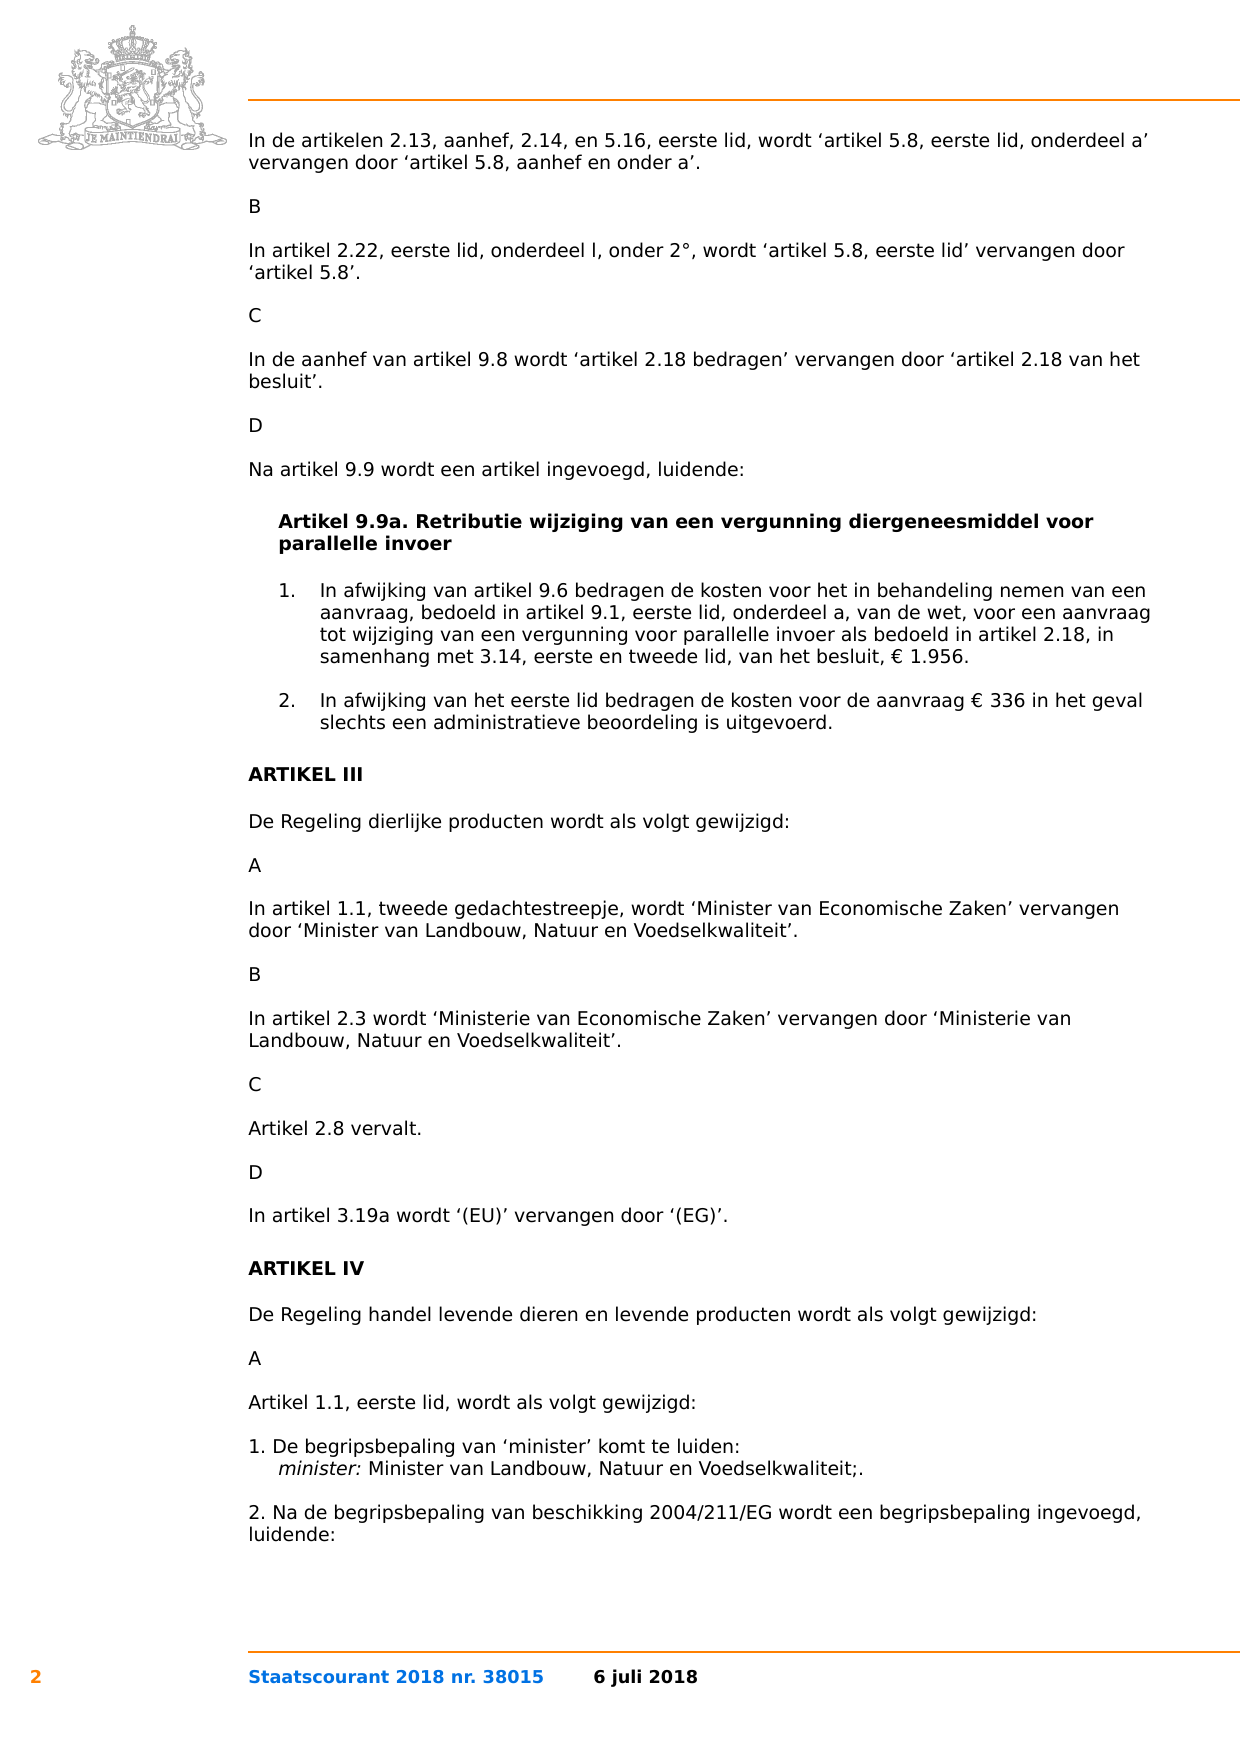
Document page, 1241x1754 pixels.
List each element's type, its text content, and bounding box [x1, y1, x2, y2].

text D [248, 1162, 1163, 1183]
text 2. In afwijking van het eerste lid bedragen de kosten voor de aanvraag € 336 in het geval slechts een administratieve beoordeling is uitgevoerd. [278, 690, 1163, 734]
text In artikel 2.3 wordt ‘Ministerie van Economische Zaken’ vervangen door ‘Ministerie van Landbouw, Natuur en Voedselkwaliteit’. [248, 1008, 1163, 1052]
text De Regeling dierlijke producten wordt als volgt gewijzigd: [248, 811, 1163, 833]
text D [248, 415, 1163, 437]
text A [248, 854, 1163, 876]
text 1. De begripsbepaling van ‘minister’ komt te luiden: [248, 1436, 1163, 1458]
text B [248, 196, 1163, 218]
subtitle ARTIKEL IV [248, 1257, 1163, 1279]
text Artikel 1.1, eerste lid, wordt als volgt gewijzigd: [248, 1392, 1163, 1414]
text In artikel 3.19a wordt ‘(EU)’ vervangen door ‘(EG)’. [248, 1205, 1163, 1227]
text In de artikelen 2.13, aanhef, 2.14, en 5.16, eerste lid, wordt ‘artikel 5.8, eerste lid, onderdeel a’ vervangen door ‘artikel 5.8, aanhef en onder a’. [248, 130, 1163, 174]
text A [248, 1348, 1163, 1370]
text In de aanhef van artikel 9.8 wordt ‘artikel 2.18 bedragen’ vervangen door ‘artikel 2.18 van het besluit’. [248, 349, 1163, 393]
text minister: Minister van Landbouw, Natuur en Voedselkwaliteit;. [278, 1458, 1163, 1480]
text B [248, 964, 1163, 986]
text C [248, 1074, 1163, 1096]
subtitle ARTIKEL III [248, 764, 1163, 786]
text De Regeling handel levende dieren en levende producten wordt als volgt gewijzigd: [248, 1304, 1163, 1326]
text C [248, 305, 1163, 327]
picture [38, 25, 227, 150]
text Artikel 2.8 vervalt. [248, 1118, 1163, 1140]
text In artikel 1.1, tweede gedachtestreepje, wordt ‘Minister van Economische Zaken’ vervangen door ‘Minister van Landbouw, Natuur en Voedselkwaliteit’. [248, 898, 1163, 942]
text 2. Na de begripsbepaling van beschikking 2004/211/EG wordt een begripsbepaling ingevoegd, luidende: [248, 1502, 1163, 1546]
text Na artikel 9.9 wordt een artikel ingevoegd, luidende: [248, 459, 1163, 481]
text 1. In afwijking van artikel 9.6 bedragen de kosten voor het in behandeling nemen van een aanvraag, bedoeld in artikel 9.1, eerste lid, onderdeel a, van de wet, voor een aanvraag tot wijziging van een vergunning voor parallelle invoer als bedoeld in artikel 2.18, in samenhang met 3.14, eerste en tweede lid, van het besluit, € 1.956. [278, 580, 1163, 668]
subtitle Artikel 9.9a. Retributie wijziging van een vergunning diergeneesmiddel voor parallelle invoer [278, 511, 1163, 555]
text In artikel 2.22, eerste lid, onderdeel l, onder 2°, wordt ‘artikel 5.8, eerste lid’ vervangen door ‘artikel 5.8’. [248, 239, 1163, 283]
